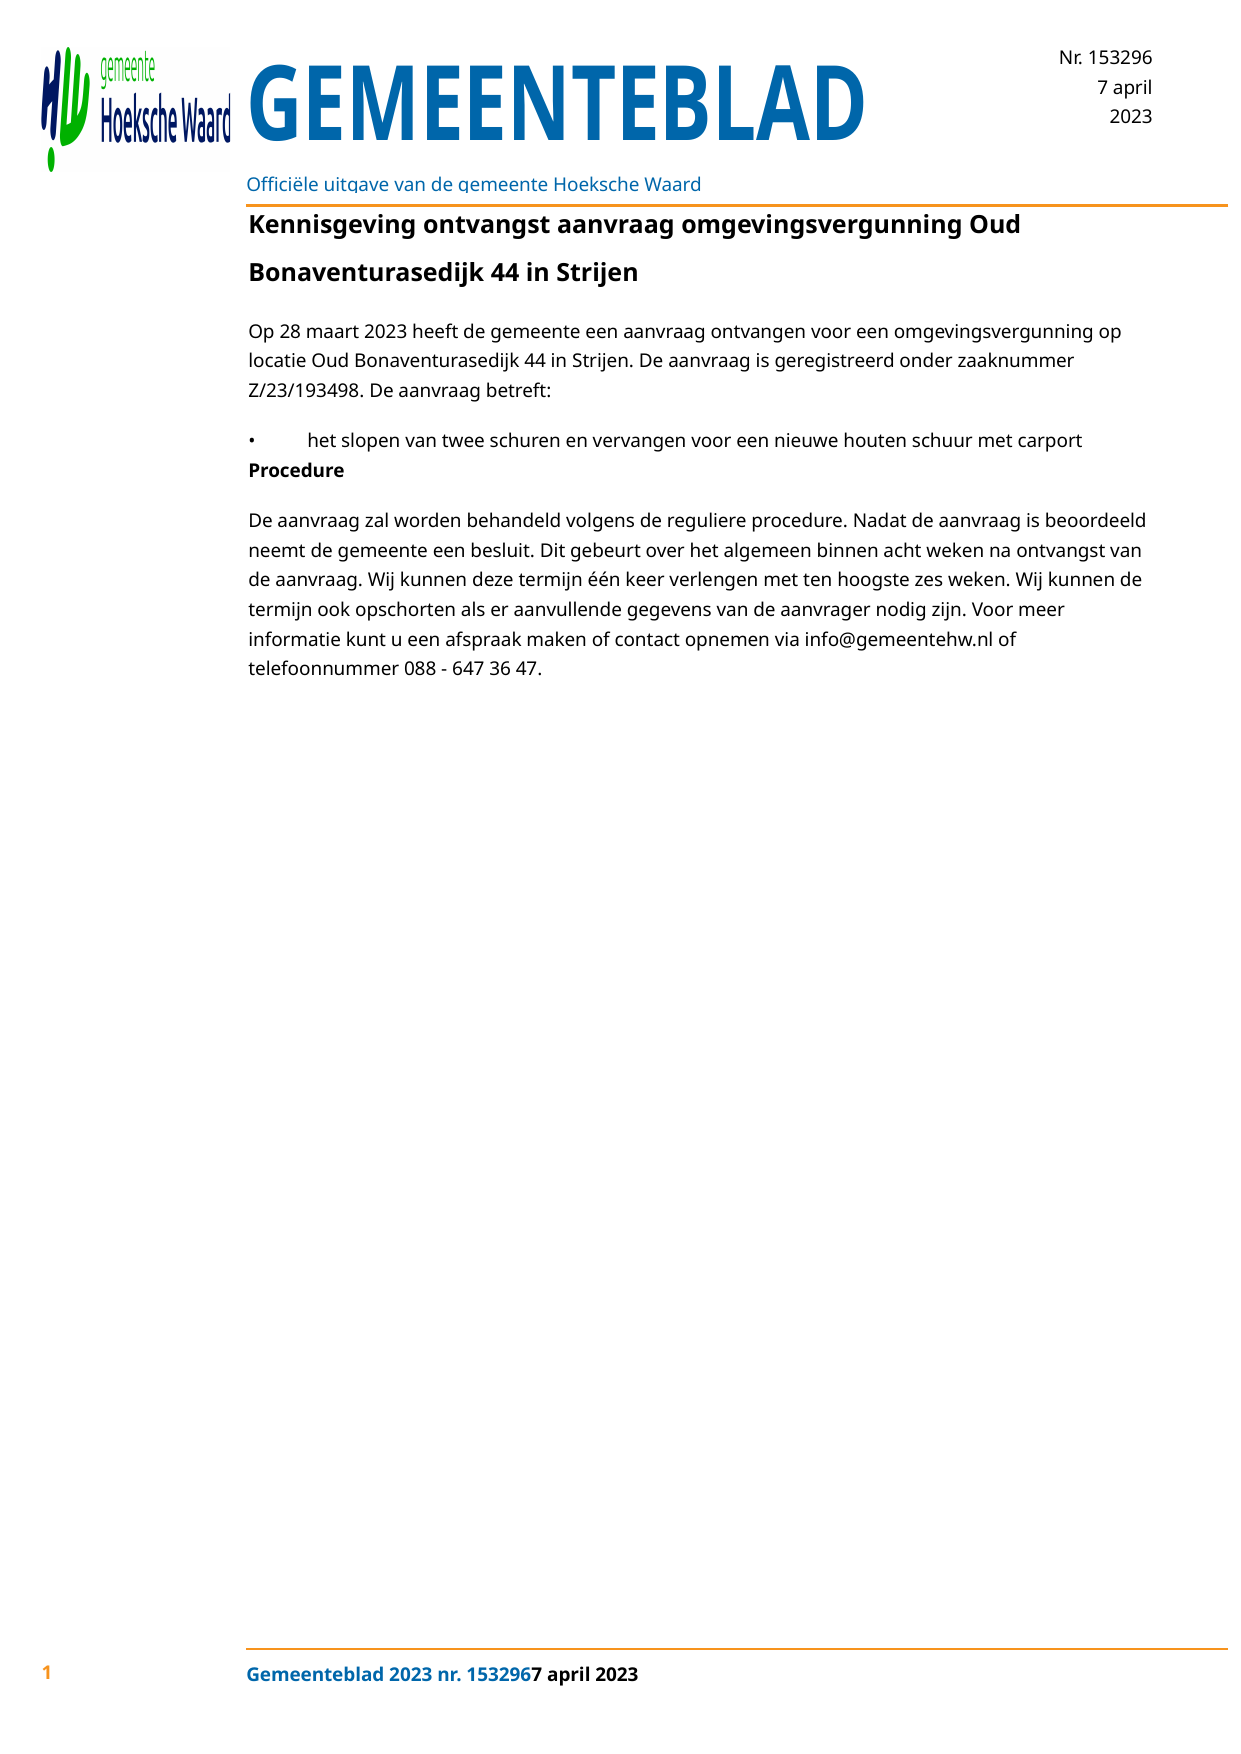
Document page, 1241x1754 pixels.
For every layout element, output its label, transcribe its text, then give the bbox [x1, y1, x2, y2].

text Kennisgeving ontvangst aanvraag omgevingsvergunning Oud Bonaventurasedijk 44 in Strijen [248, 207, 1152, 288]
text De aanvraag zal worden behandeld volgens de reguliere procedure. Nadat de aanvraag is beoordeeld neemt de gemeente een besluit. Dit gebeurt over het algemeen binnen acht weken na ontvangst van de aanvraag. Wij kunnen deze termijn één keer verlengen met ten hoogste zes weken. Wij kunnen de termijn ook opschorten als er aanvullende gegevens van de aanvrager nodig zijn. Voor meer informatie kunt u een afspraak maken of contact opnemen via info@gemeentehw.nl of telefoonnummer 088 - 647 36 47. [248, 507, 1152, 681]
text Procedure [248, 457, 1152, 483]
list het slopen van twee schuren en vervangen voor een nieuwe houten schuur met carport [248, 427, 1152, 453]
text Op 28 maart 2023 heeft de gemeente een aanvraag ontvangen voor een omgevingsvergunning op locatie Oud Bonaventurasedijk 44 in Strijen. De aanvraag is geregistreerd onder zaaknummer Z/23/193498. De aanvraag betreft: [248, 318, 1152, 403]
picture [41, 47, 231, 172]
